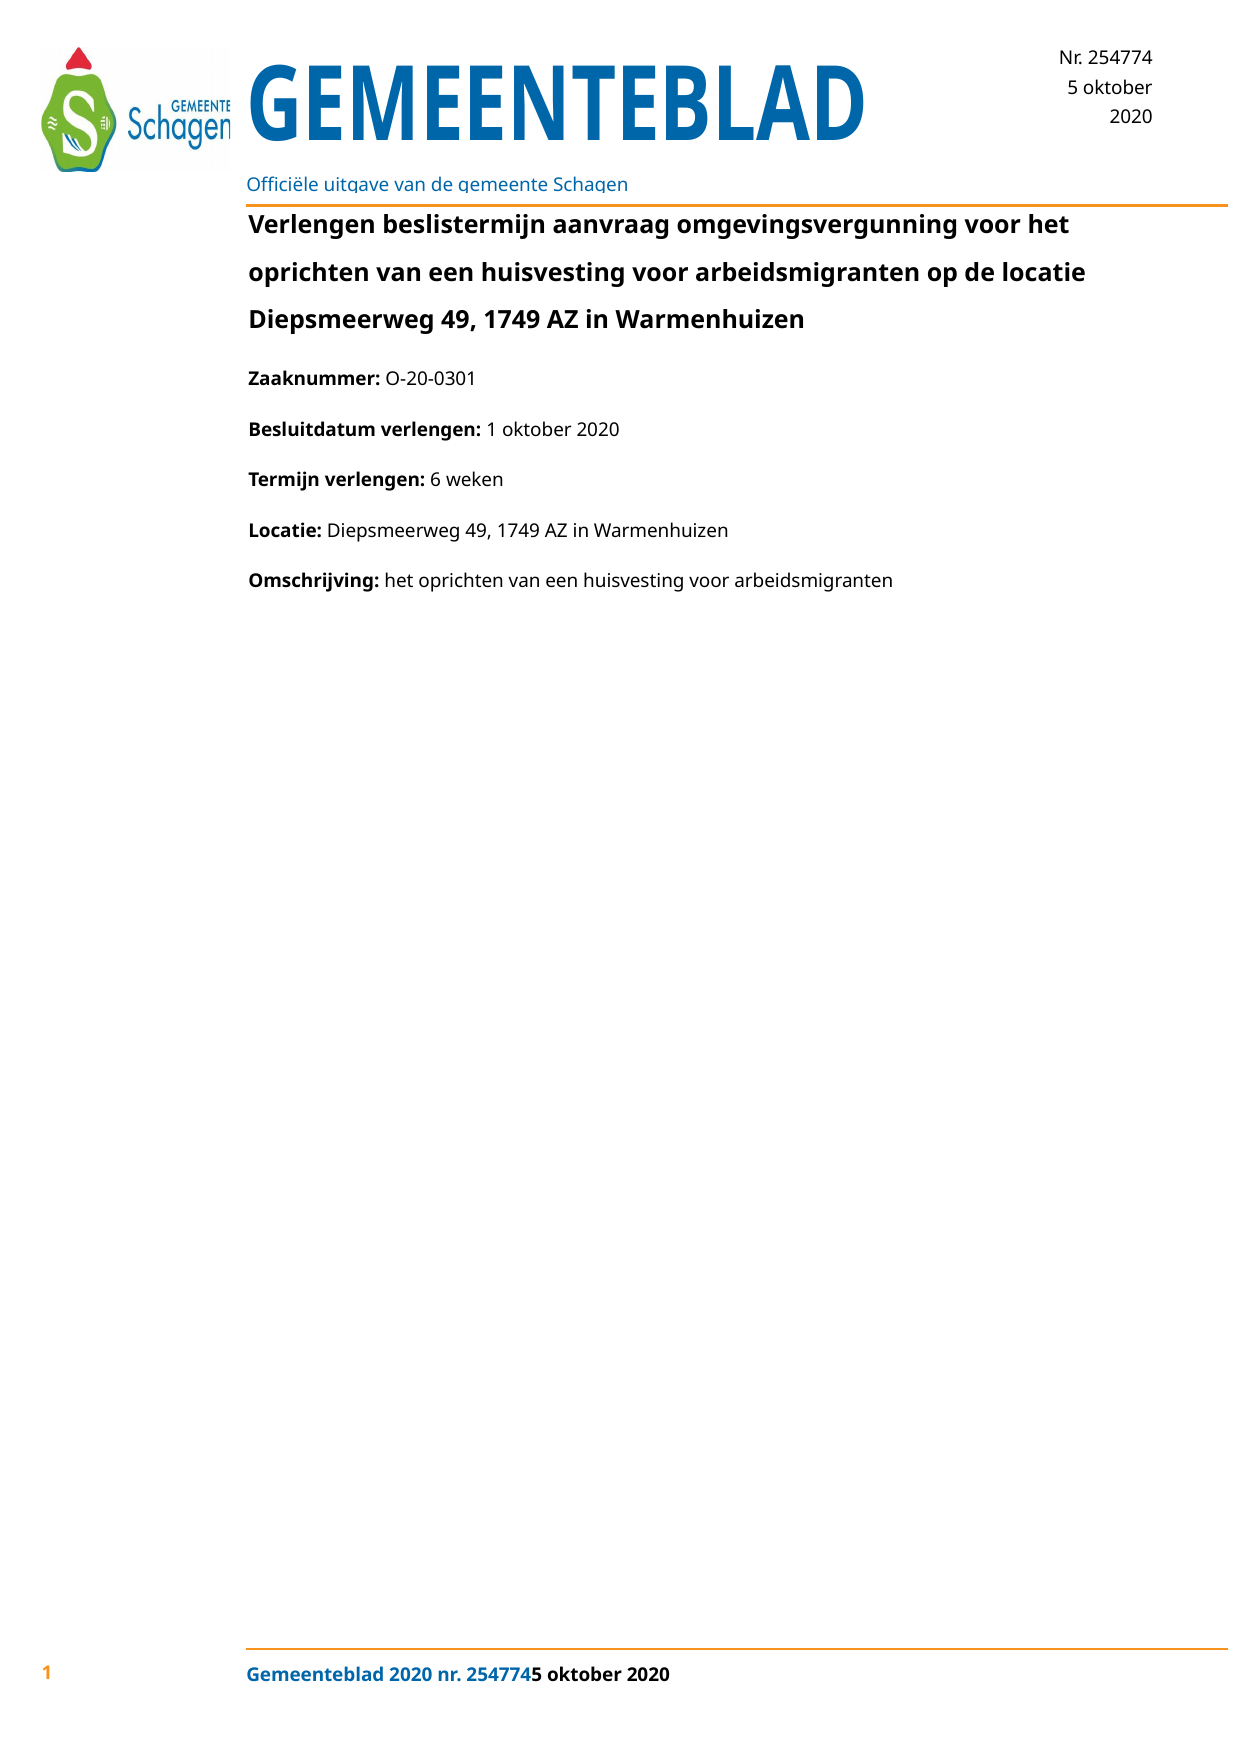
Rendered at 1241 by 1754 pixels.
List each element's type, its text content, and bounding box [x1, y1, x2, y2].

text Termijn verlengen: 6 weken [248, 466, 1152, 492]
text Besluitdatum verlengen: 1 oktober 2020 [248, 416, 1152, 442]
picture [41, 47, 231, 172]
text Zaaknummer: O-20-0301 [248, 366, 1152, 391]
text Verlengen beslistermijn aanvraag omgevingsvergunning voor het oprichten van een huisvesting voor arbeidsmigranten op de locatie Diepsmeerweg 49, 1749 AZ in Warmenhuizen [248, 207, 1152, 336]
text Locatie: Diepsmeerweg 49, 1749 AZ in Warmenhuizen [248, 517, 1152, 542]
text Omschrijving: het oprichten van een huisvesting voor arbeidsmigranten [248, 567, 1152, 593]
